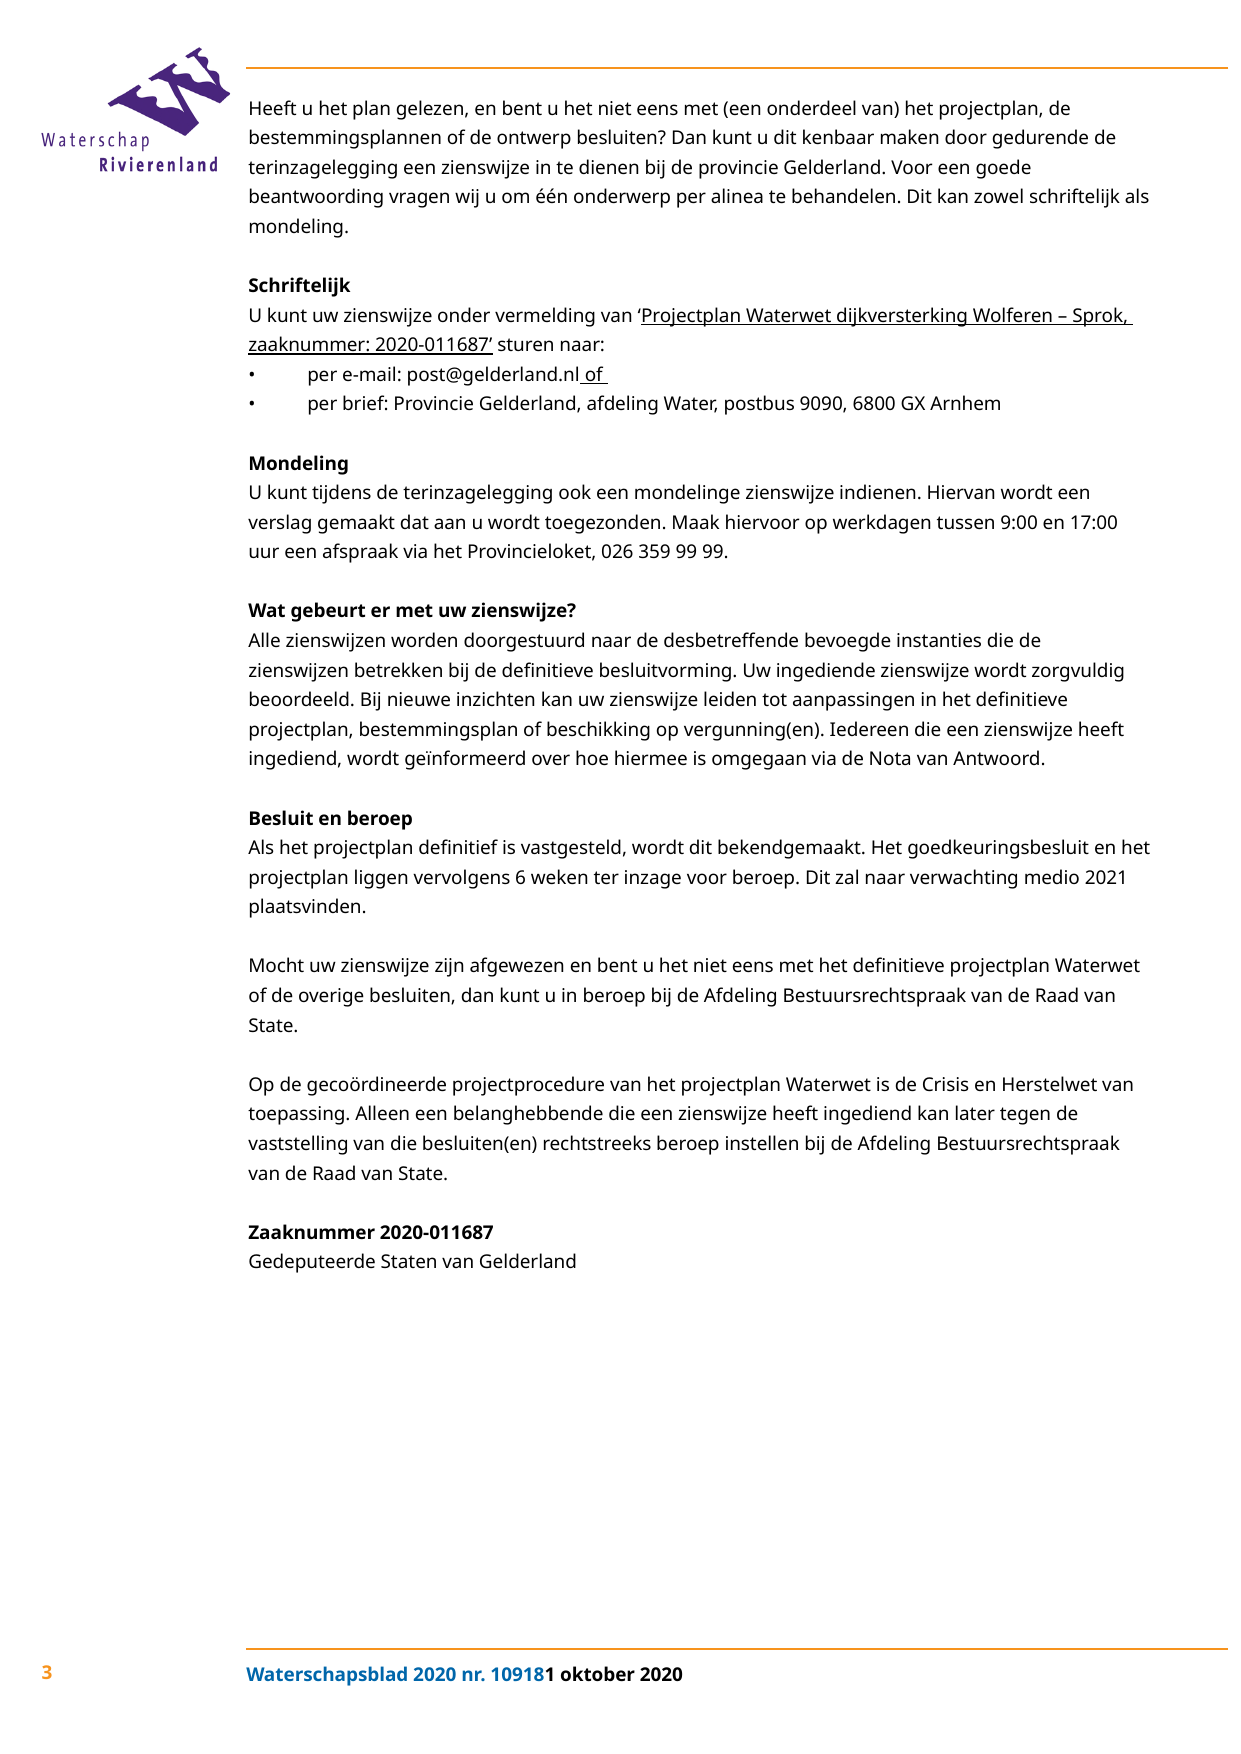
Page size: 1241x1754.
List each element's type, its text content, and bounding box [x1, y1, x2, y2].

text Besluit en beroep [248, 805, 1152, 831]
picture [41, 47, 231, 172]
text Als het projectplan definitief is vastgesteld, wordt dit bekendgemaakt. Het goedkeuringsbesluit en het projectplan liggen vervolgens 6 weken ter inzage voor beroep. Dit zal naar verwachting medio 2021 plaatsvinden. [248, 834, 1152, 919]
text Wat gebeurt er met uw zienswijze? [248, 598, 1152, 623]
text zienswijzen betrekken bij de definitieve besluitvorming. Uw ingediende zienswijze wordt zorgvuldig beoordeeld. Bij nieuwe inzichten kan uw zienswijze leiden tot aanpassingen in het definitieve projectplan, bestemmingsplan of beschikking op vergunning(en). Iedereen die een zienswijze heeft ingediend, wordt geïnformeerd over hoe hiermee is omgegaan via de Nota van Antwoord. [248, 657, 1152, 771]
text Op de gecoördineerde projectprocedure van het projectplan Waterwet is de Crisis en Herstelwet van toepassing. Alleen een belanghebbende die een zienswijze heeft ingediend kan later tegen de vaststelling van die besluiten(en) rechtstreeks beroep instellen bij de Afdeling Bestuursrechtspraak van de Raad van State. [248, 1071, 1152, 1186]
list per e-mail: post@gelderland.nl of [248, 361, 1152, 387]
text U kunt uw zienswijze onder vermelding van ‘Projectplan Waterwet dijkversterking Wolferen – Sprok, zaaknummer: 2020-011687’ sturen naar: [248, 302, 1152, 357]
text U kunt tijdens de terinzagelegging ook een mondelinge zienswijze indienen. Hiervan wordt een verslag gemaakt dat aan u wordt toegezonden. Maak hiervoor op werkdagen tussen 9:00 en 17:00 uur een afspraak via het Provincieloket, 026 359 99 99. [248, 479, 1152, 564]
text Gedeputeerde Staten van Gelderland [248, 1248, 1152, 1274]
text Alle zienswijzen worden doorgestuurd naar de desbetreffende bevoegde instanties die de [248, 627, 1152, 653]
text Zaaknummer 2020-011687 [248, 1219, 1152, 1245]
text Heeft u het plan gelezen, en bent u het niet eens met (een onderdeel van) het projectplan, de bestemmingsplannen of de ontwerp besluiten? Dan kunt u dit kenbaar maken door gedurende de terinzagelegging een zienswijze in te dienen bij de provincie Gelderland. Voor een goede beantwoording vragen wij u om één onderwerp per alinea te behandelen. Dit kan zowel schriftelijk als mondeling. [248, 95, 1152, 239]
text Mocht uw zienswijze zijn afgewezen en bent u het niet eens met het definitieve projectplan Waterwet of de overige besluiten, dan kunt u in beroep bij de Afdeling Bestuursrechtspraak van de Raad van State. [248, 953, 1152, 1038]
list per brief: Provincie Gelderland, afdeling Water, postbus 9090, 6800 GX Arnhem [248, 391, 1152, 416]
text Mondeling [248, 450, 1152, 476]
text Schriftelijk [248, 272, 1152, 298]
